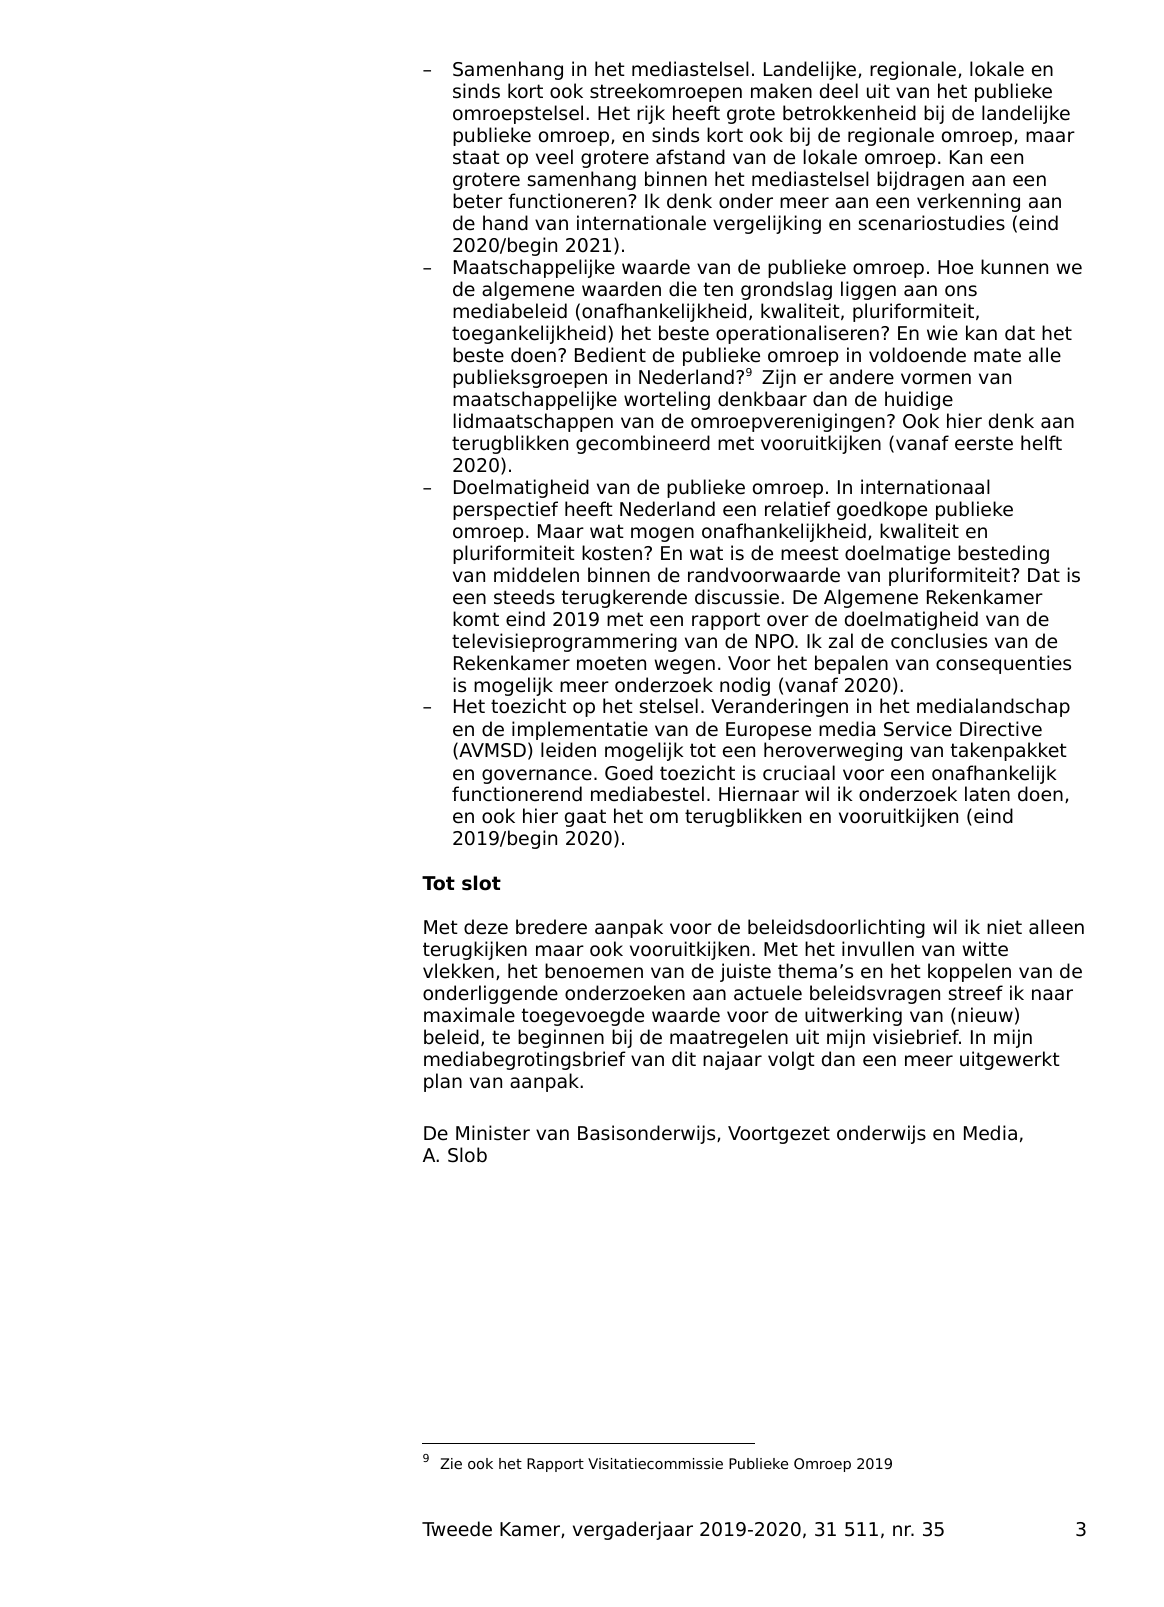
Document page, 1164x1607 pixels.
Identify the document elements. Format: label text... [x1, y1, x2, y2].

text De Minister van Basisonderwijs, Voortgezet onderwijs en Media, A. Slob [422, 1122, 1087, 1166]
text – Doelmatigheid van de publieke omroep. In internationaal perspectief heeft Nederland een relatief goedkope publieke omroep. Maar wat mogen onafhankelijkheid, kwaliteit en pluriformiteit kosten? En wat is de meest doelmatige besteding van middelen binnen de randvoorwaarde van pluriformiteit? Dat is een steeds terugkerende discussie. De Algemene Rekenkamer komt eind 2019 met een rapport over de doelmatigheid van de televisieprogrammering van de NPO. Ik zal de conclusies van de Rekenkamer moeten wegen. Voor het bepalen van consequenties is mogelijk meer onderzoek nodig (vanaf 2020). [422, 477, 1087, 696]
text Met deze bredere aanpak voor de beleidsdoorlichting wil ik niet alleen terugkijken maar ook vooruitkijken. Met het invullen van witte vlekken, het benoemen van de juiste thema’s en het koppelen van de onderliggende onderzoeken aan actuele beleidsvragen streef ik naar maximale toegevoegde waarde voor de uitwerking van (nieuw) beleid, te beginnen bij de maatregelen uit mijn visiebrief. In mijn mediabegrotingsbrief van dit najaar volgt dan een meer uitgewerkt plan van aanpak. [422, 917, 1087, 1092]
text Zie ook het Rapport Visitatiecommissie Publieke Omroep 2019 [422, 1452, 1087, 1474]
subtitle Tot slot [422, 872, 1087, 894]
text – Het toezicht op het stelsel. Veranderingen in het medialandschap en de implementatie van de Europese media Service Directive (AVMSD) leiden mogelijk tot een heroverweging van takenpakket en governance. Goed toezicht is cruciaal voor een onafhankelijk functionerend mediabestel. Hiernaar wil ik onderzoek laten doen, en ook hier gaat het om terugblikken en vooruitkijken (eind 2019/begin 2020). [422, 696, 1087, 850]
text – Samenhang in het mediastelsel. Landelijke, regionale, lokale en sinds kort ook streekomroepen maken deel uit van het publieke omroepstelsel. Het rijk heeft grote betrokkenheid bij de landelijke publieke omroep, en sinds kort ook bij de regionale omroep, maar staat op veel grotere afstand van de lokale omroep. Kan een grotere samenhang binnen het mediastelsel bijdragen aan een beter functioneren? Ik denk onder meer aan een verkenning aan de hand van internationale vergelijking en scenariostudies (eind 2020/begin 2021). [422, 59, 1087, 257]
text – Maatschappelijke waarde van de publieke omroep. Hoe kunnen we de algemene waarden die ten grondslag liggen aan ons mediabeleid (onafhankelijkheid, kwaliteit, pluriformiteit, toegankelijkheid) het beste operationaliseren? En wie kan dat het beste doen? Bedient de publieke omroep in voldoende mate alle publieksgroepen in Nederland? Zijn er andere vormen van maatschappelijke worteling denkbaar dan de huidige lidmaatschappen van de omroepverenigingen? Ook hier denk aan terugblikken gecombineerd met vooruitkijken (vanaf eerste helft 2020). [422, 257, 1087, 477]
